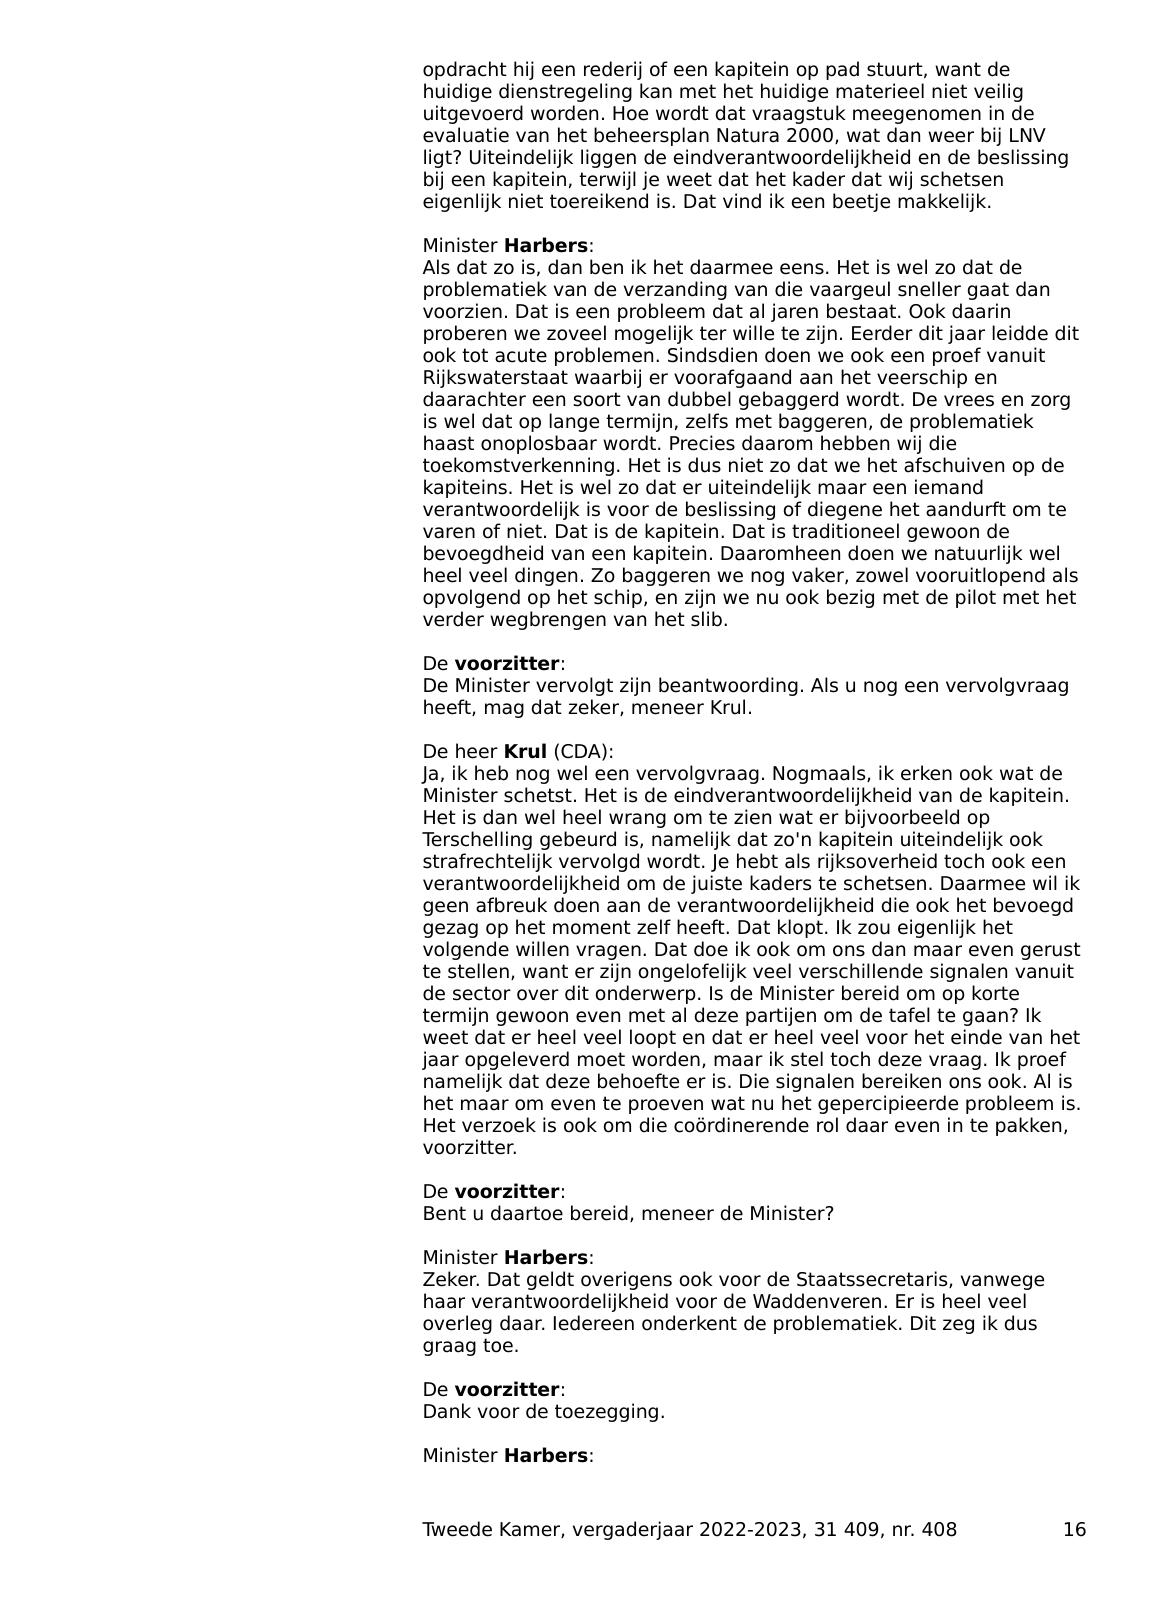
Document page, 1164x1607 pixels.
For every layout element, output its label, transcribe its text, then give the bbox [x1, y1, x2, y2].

text Minister Harbers: [422, 1445, 1087, 1467]
text Bent u daartoe bereid, meneer de Minister? [422, 1203, 1087, 1225]
text De Minister vervolgt zijn beantwoording. Als u nog een vervolgvraag heeft, mag dat zeker, meneer Krul. [422, 675, 1087, 719]
text Als dat zo is, dan ben ik het daarmee eens. Het is wel zo dat de problematiek van de verzanding van die vaargeul sneller gaat dan voorzien. Dat is een probleem dat al jaren bestaat. Ook daarin proberen we zoveel mogelijk ter wille te zijn. Eerder dit jaar leidde dit ook tot acute problemen. Sindsdien doen we ook een proef vanuit Rijkswaterstaat waarbij er voorafgaand aan het veerschip en daarachter een soort van dubbel gebaggerd wordt. De vrees en zorg is wel dat op lange termijn, zelfs met baggeren, de problematiek haast onoplosbaar wordt. Precies daarom hebben wij die toekomstverkenning. Het is dus niet zo dat we het afschuiven op de kapiteins. Het is wel zo dat er uiteindelijk maar een iemand verantwoordelijk is voor de beslissing of diegene het aandurft om te varen of niet. Dat is de kapitein. Dat is traditioneel gewoon de bevoegdheid van een kapitein. Daaromheen doen we natuurlijk wel heel veel dingen. Zo baggeren we nog vaker, zowel vooruitlopend als opvolgend op het schip, en zijn we nu ook bezig met de pilot met het verder wegbrengen van het slib. [422, 257, 1087, 631]
text De voorzitter: [422, 1379, 1087, 1401]
text Minister Harbers: [422, 1247, 1087, 1269]
text Ja, ik heb nog wel een vervolgvraag. Nogmaals, ik erken ook wat de Minister schetst. Het is de eindverantwoordelijkheid van de kapitein. Het is dan wel heel wrang om te zien wat er bijvoorbeeld op Terschelling gebeurd is, namelijk dat zo'n kapitein uiteindelijk ook strafrechtelijk vervolgd wordt. Je hebt als rijksoverheid toch ook een verantwoordelijkheid om de juiste kaders te schetsen. Daarmee wil ik geen afbreuk doen aan de verantwoordelijkheid die ook het bevoegd gezag op het moment zelf heeft. Dat klopt. Ik zou eigenlijk het volgende willen vragen. Dat doe ik ook om ons dan maar even gerust te stellen, want er zijn ongelofelijk veel verschillende signalen vanuit de sector over dit onderwerp. Is de Minister bereid om op korte termijn gewoon even met al deze partijen om de tafel te gaan? Ik weet dat er heel veel loopt en dat er heel veel voor het einde van het jaar opgeleverd moet worden, maar ik stel toch deze vraag. Ik proef namelijk dat deze behoefte er is. Die signalen bereiken ons ook. Al is het maar om even te proeven wat nu het gepercipieerde probleem is. Het verzoek is ook om die coördinerende rol daar even in te pakken, voorzitter. [422, 763, 1087, 1159]
text Zeker. Dat geldt overigens ook voor de Staatssecretaris, vanwege haar verantwoordelijkheid voor de Waddenveren. Er is heel veel overleg daar. Iedereen onderkent de problematiek. Dit zeg ik dus graag toe. [422, 1269, 1087, 1357]
text opdracht hij een rederij of een kapitein op pad stuurt, want de huidige dienstregeling kan met het huidige materieel niet veilig uitgevoerd worden. Hoe wordt dat vraagstuk meegenomen in de evaluatie van het beheersplan Natura 2000, wat dan weer bij LNV ligt? Uiteindelijk liggen de eindverantwoordelijkheid en de beslissing bij een kapitein, terwijl je weet dat het kader dat wij schetsen eigenlijk niet toereikend is. Dat vind ik een beetje makkelijk. [422, 59, 1087, 213]
text Minister Harbers: [422, 235, 1087, 257]
text Dank voor de toezegging. [422, 1401, 1087, 1423]
text De voorzitter: [422, 653, 1087, 675]
text De voorzitter: [422, 1181, 1087, 1203]
text De heer Krul (CDA): [422, 741, 1087, 763]
